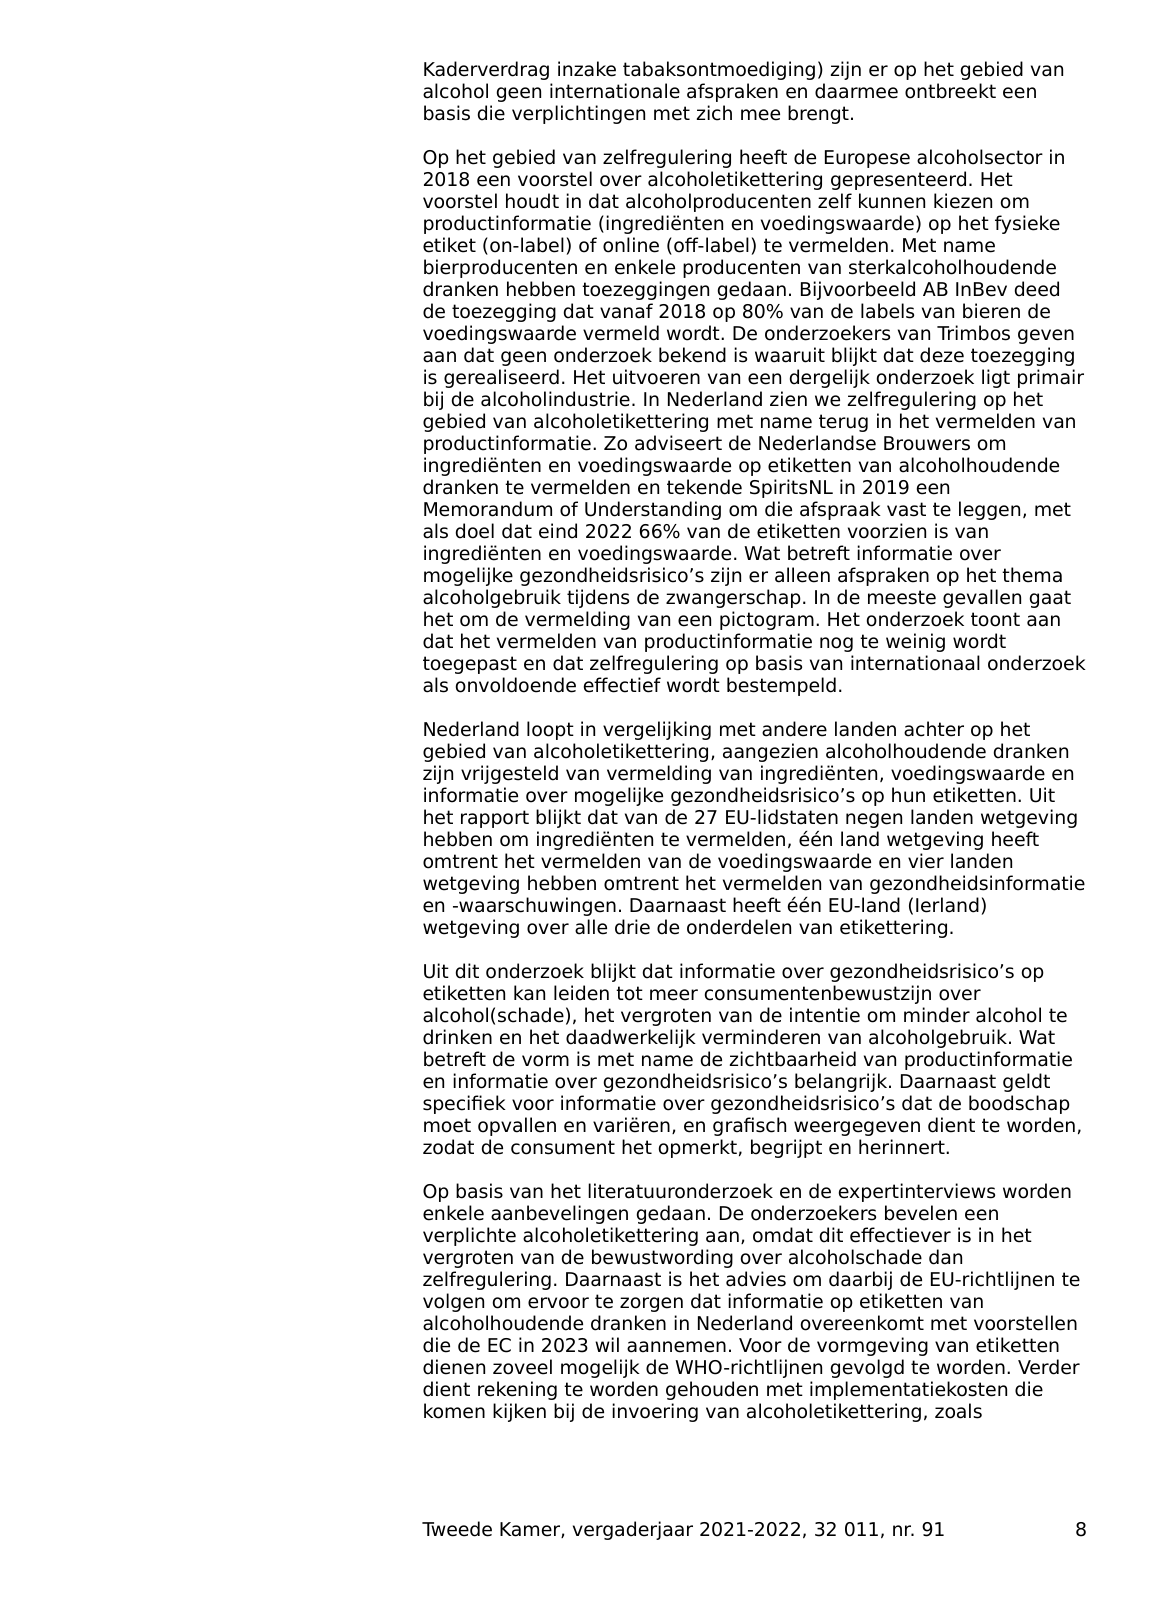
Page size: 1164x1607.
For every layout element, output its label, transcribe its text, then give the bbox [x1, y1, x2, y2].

text Op basis van het literatuuronderzoek en de expertinterviews worden enkele aanbevelingen gedaan. De onderzoekers bevelen een verplichte alcoholetikettering aan, omdat dit effectiever is in het vergroten van de bewustwording over alcoholschade dan zelfregulering. Daarnaast is het advies om daarbij de EU-richtlijnen te volgen om ervoor te zorgen dat informatie op etiketten van alcoholhoudende dranken in Nederland overeenkomt met voorstellen die de EC in 2023 wil aannemen. Voor de vormgeving van etiketten dienen zoveel mogelijk de WHO-richtlijnen gevolgd te worden. Verder dient rekening te worden gehouden met implementatiekosten die komen kijken bij de invoering van alcoholetikettering, zoals [422, 1181, 1087, 1423]
text Nederland loopt in vergelijking met andere landen achter op het gebied van alcoholetikettering, aangezien alcoholhoudende dranken zijn vrijgesteld van vermelding van ingrediënten, voedingswaarde en informatie over mogelijke gezondheidsrisico’s op hun etiketten. Uit het rapport blijkt dat van de 27 EU-lidstaten negen landen wetgeving hebben om ingrediënten te vermelden, één land wetgeving heeft omtrent het vermelden van de voedingswaarde en vier landen wetgeving hebben omtrent het vermelden van gezondheidsinformatie en -waarschuwingen. Daarnaast heeft één EU-land (Ierland) wetgeving over alle drie de onderdelen van etikettering. [422, 719, 1087, 939]
text Uit dit onderzoek blijkt dat informatie over gezondheidsrisico’s op etiketten kan leiden tot meer consumentenbewustzijn over alcohol(schade), het vergroten van de intentie om minder alcohol te drinken en het daadwerkelijk verminderen van alcoholgebruik. Wat betreft de vorm is met name de zichtbaarheid van productinformatie en informatie over gezondheidsrisico’s belangrijk. Daarnaast geldt specifiek voor informatie over gezondheidsrisico’s dat de boodschap moet opvallen en variëren, en grafisch weergegeven dient te worden, zodat de consument het opmerkt, begrijpt en herinnert. [422, 961, 1087, 1159]
text Kaderverdrag inzake tabaksontmoediging) zijn er op het gebied van alcohol geen internationale afspraken en daarmee ontbreekt een basis die verplichtingen met zich mee brengt. [422, 59, 1087, 125]
text Op het gebied van zelfregulering heeft de Europese alcoholsector in 2018 een voorstel over alcoholetikettering gepresenteerd. Het voorstel houdt in dat alcoholproducenten zelf kunnen kiezen om productinformatie (ingrediënten en voedingswaarde) op het fysieke etiket (on-label) of online (off-label) te vermelden. Met name bierproducenten en enkele producenten van sterkalcoholhoudende dranken hebben toezeggingen gedaan. Bijvoorbeeld AB InBev deed de toezegging dat vanaf 2018 op 80% van de labels van bieren de voedingswaarde vermeld wordt. De onderzoekers van Trimbos geven aan dat geen onderzoek bekend is waaruit blijkt dat deze toezegging is gerealiseerd. Het uitvoeren van een dergelijk onderzoek ligt primair bij de alcoholindustrie. In Nederland zien we zelfregulering op het gebied van alcoholetikettering met name terug in het vermelden van productinformatie. Zo adviseert de Nederlandse Brouwers om ingrediënten en voedingswaarde op etiketten van alcoholhoudende dranken te vermelden en tekende SpiritsNL in 2019 een Memorandum of Understanding om die afspraak vast te leggen, met als doel dat eind 2022 66% van de etiketten voorzien is van ingrediënten en voedingswaarde. Wat betreft informatie over mogelijke gezondheidsrisico’s zijn er alleen afspraken op het thema alcoholgebruik tijdens de zwangerschap. In de meeste gevallen gaat het om de vermelding van een pictogram. Het onderzoek toont aan dat het vermelden van productinformatie nog te weinig wordt toegepast en dat zelfregulering op basis van internationaal onderzoek als onvoldoende effectief wordt bestempeld. [422, 147, 1087, 697]
